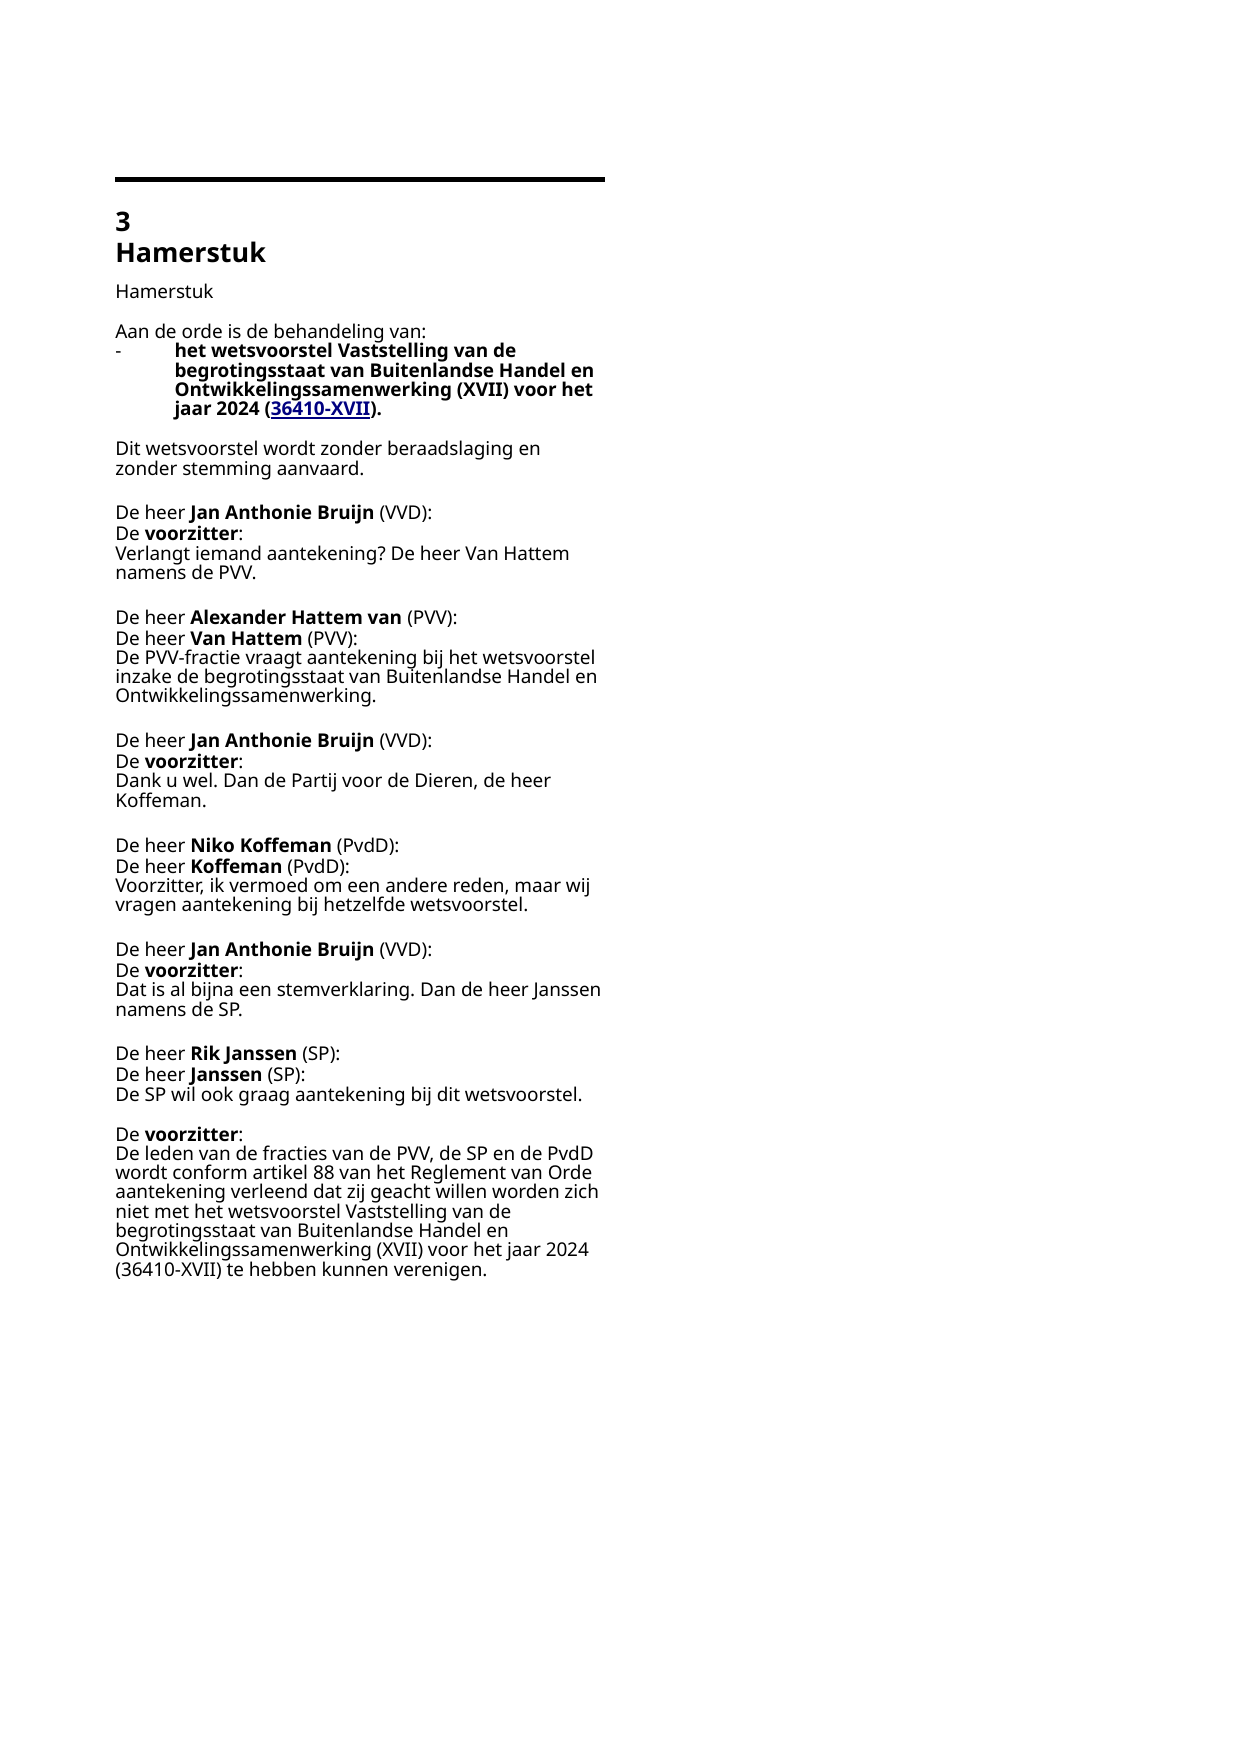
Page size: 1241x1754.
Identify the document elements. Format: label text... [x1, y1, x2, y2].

text De PVV-fractie vraagt aantekening bij het wetsvoorstel inzake de begrotingsstaat van Buitenlandse Handel en Ontwikkelingssamenwerking. [115, 649, 605, 707]
text Dat is al bijna een stemverklaring. Dan de heer Janssen namens de SP. [115, 981, 605, 1020]
text Aan de orde is de behandeling van: [115, 323, 605, 342]
text De leden van de fracties van de PVV, de SP en de PvdD wordt conform artikel 88 van het Reglement van Orde aantekening verleend dat zij geacht willen worden zich niet met het wetsvoorstel Vaststelling van de begrotingsstaat van Buitenlandse Handel en Ontwikkelingssamenwerking (XVII) voor het jaar 2024 (36410-XVII) te hebben kunnen verenigen. [115, 1145, 605, 1280]
text De heer Jan Anthonie Bruijn (VVD): [115, 727, 605, 753]
text De heer Alexander Hattem van (PVV): [115, 604, 605, 629]
text De heer Rik Janssen (SP): [115, 1041, 605, 1066]
text De heer Niko Koffeman (PvdD): [115, 832, 605, 858]
text Dit wetsvoorstel wordt zonder beraadslaging en zonder stemming aanvaard. [115, 440, 605, 479]
text Dank u wel. Dan de Partij voor de Dieren, de heer Koffeman. [115, 772, 605, 811]
text Voorzitter, ik vermoed om een andere reden, maar wij vragen aantekening bij hetzelfde wetsvoorstel. [115, 877, 605, 915]
text De heer Janssen (SP): [115, 1066, 605, 1086]
text Hamerstuk [115, 283, 605, 302]
text De SP wil ook graag aantekening bij dit wetsvoorstel. [115, 1086, 605, 1105]
list het wetsvoorstel Vaststelling van de begrotingsstaat van Buitenlandse Handel en Ontwikkelingssamenwerking (XVII) voor het jaar 2024 (36410-XVII). [115, 342, 605, 419]
text De voorzitter: [115, 753, 605, 772]
text Verlangt iemand aantekening? De heer Van Hattem namens de PVV. [115, 544, 605, 583]
text De voorzitter: [115, 962, 605, 981]
text 3 [115, 203, 605, 239]
text De heer Koffeman (PvdD): [115, 858, 605, 877]
text De voorzitter: [115, 1126, 605, 1145]
text De voorzitter: [115, 525, 605, 544]
text De heer Jan Anthonie Bruijn (VVD): [115, 499, 605, 525]
text De heer Jan Anthonie Bruijn (VVD): [115, 936, 605, 962]
text De heer Van Hattem (PVV): [115, 629, 605, 649]
text Hamerstuk [115, 239, 605, 283]
